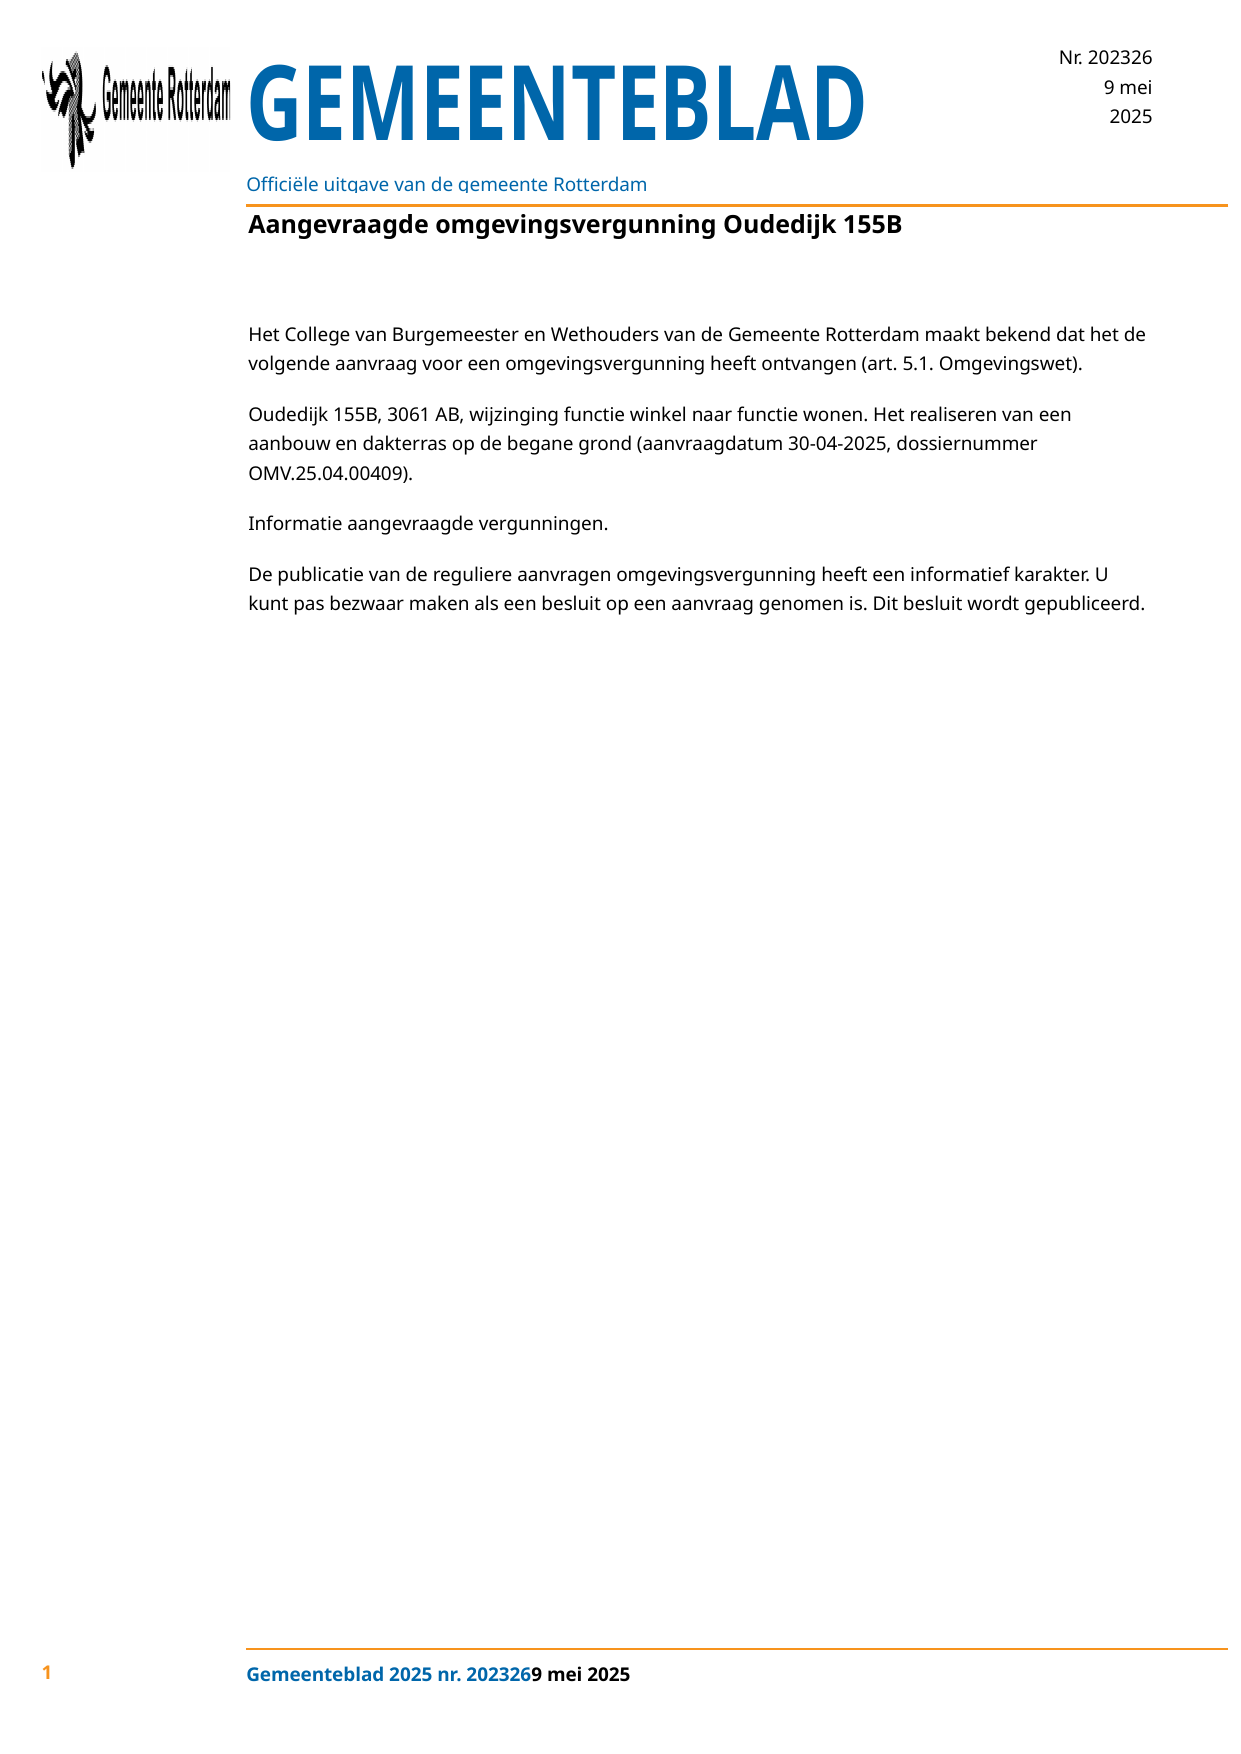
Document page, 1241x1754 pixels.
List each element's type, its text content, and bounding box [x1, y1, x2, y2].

text Aangevraagde omgevingsvergunning Oudedijk 155B [248, 207, 1152, 241]
text Oudedijk 155B, 3061 AB, wijzinging functie winkel naar functie wonen. Het realiseren van een aanbouw en dakterras op de begane grond (aanvraagdatum 30-04-2025, dossiernummer OMV.25.04.00409). [248, 401, 1152, 486]
picture [41, 47, 231, 172]
text Informatie aangevraagde vergunningen. [248, 510, 1152, 536]
text De publicatie van de reguliere aanvragen omgevingsvergunning heeft een informatief karakter. U kunt pas bezwaar maken als een besluit op een aanvraag genomen is. Dit besluit wordt gepubliceerd. [248, 561, 1152, 616]
text Het College van Burgemeester en Wethouders van de Gemeente Rotterdam maakt bekend dat het de volgende aanvraag voor een omgevingsvergunning heeft ontvangen (art. 5.1. Omgevingswet). [248, 321, 1152, 376]
